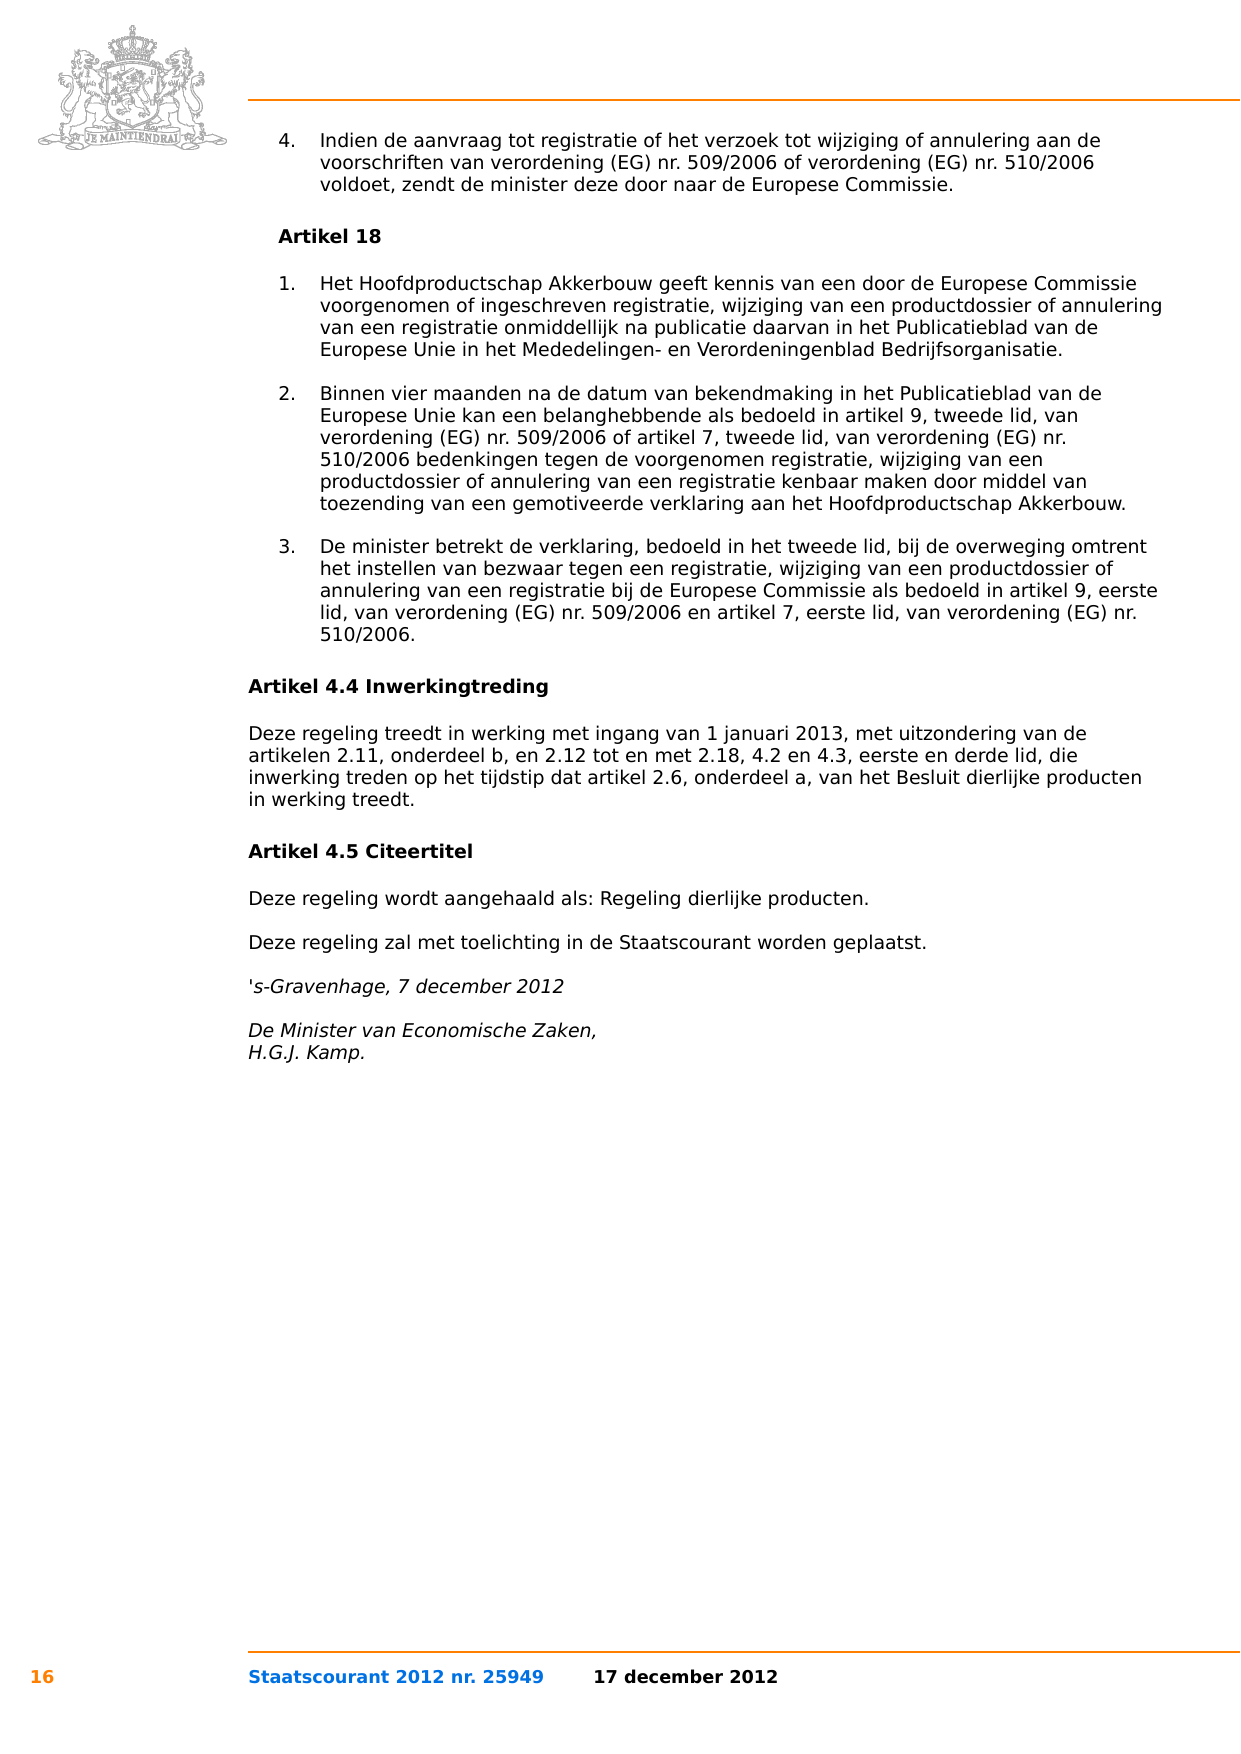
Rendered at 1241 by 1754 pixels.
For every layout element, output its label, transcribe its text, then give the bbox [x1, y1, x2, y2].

text 's-Gravenhage, 7 december 2012 [248, 976, 1163, 998]
text De Minister van Economische Zaken, H.G.J. Kamp. [248, 1020, 1163, 1064]
text Deze regeling wordt aangehaald als: Regeling dierlijke producten. [248, 888, 1163, 910]
text Deze regeling zal met toelichting in de Staatscourant worden geplaatst. [248, 932, 1163, 954]
picture [38, 25, 227, 150]
text 1. Het Hoofdproductschap Akkerbouw geeft kennis van een door de Europese Commissie voorgenomen of ingeschreven registratie, wijziging van een productdossier of annulering van een registratie onmiddellijk na publicatie daarvan in het Publicatieblad van de Europese Unie in het Mededelingen- en Verordeningenblad Bedrijfsorganisatie. [278, 273, 1163, 361]
subtitle Artikel 18 [278, 226, 1163, 248]
subtitle Artikel 4.4 Inwerkingtreding [248, 676, 1163, 698]
text 2. Binnen vier maanden na de datum van bekendmaking in het Publicatieblad van de Europese Unie kan een belanghebbende als bedoeld in artikel 9, tweede lid, van verordening (EG) nr. 509/2006 of artikel 7, tweede lid, van verordening (EG) nr. 510/2006 bedenkingen tegen de voorgenomen registratie, wijziging van een productdossier of annulering van een registratie kenbaar maken door middel van toezending van een gemotiveerde verklaring aan het Hoofdproductschap Akkerbouw. [278, 383, 1163, 514]
text 4. Indien de aanvraag tot registratie of het verzoek tot wijziging of annulering aan de voorschriften van verordening (EG) nr. 509/2006 of verordening (EG) nr. 510/2006 voldoet, zendt de minister deze door naar de Europese Commissie. [278, 130, 1163, 196]
text Deze regeling treedt in werking met ingang van 1 januari 2013, met uitzondering van de artikelen 2.11, onderdeel b, en 2.12 tot en met 2.18, 4.2 en 4.3, eerste en derde lid, die inwerking treden op het tijdstip dat artikel 2.6, onderdeel a, van het Besluit dierlijke producten in werking treedt. [248, 723, 1163, 811]
subtitle Artikel 4.5 Citeertitel [248, 841, 1163, 863]
text 3. De minister betrekt de verklaring, bedoeld in het tweede lid, bij de overweging omtrent het instellen van bezwaar tegen een registratie, wijziging van een productdossier of annulering van een registratie bij de Europese Commissie als bedoeld in artikel 9, eerste lid, van verordening (EG) nr. 509/2006 en artikel 7, eerste lid, van verordening (EG) nr. 510/2006. [278, 536, 1163, 646]
